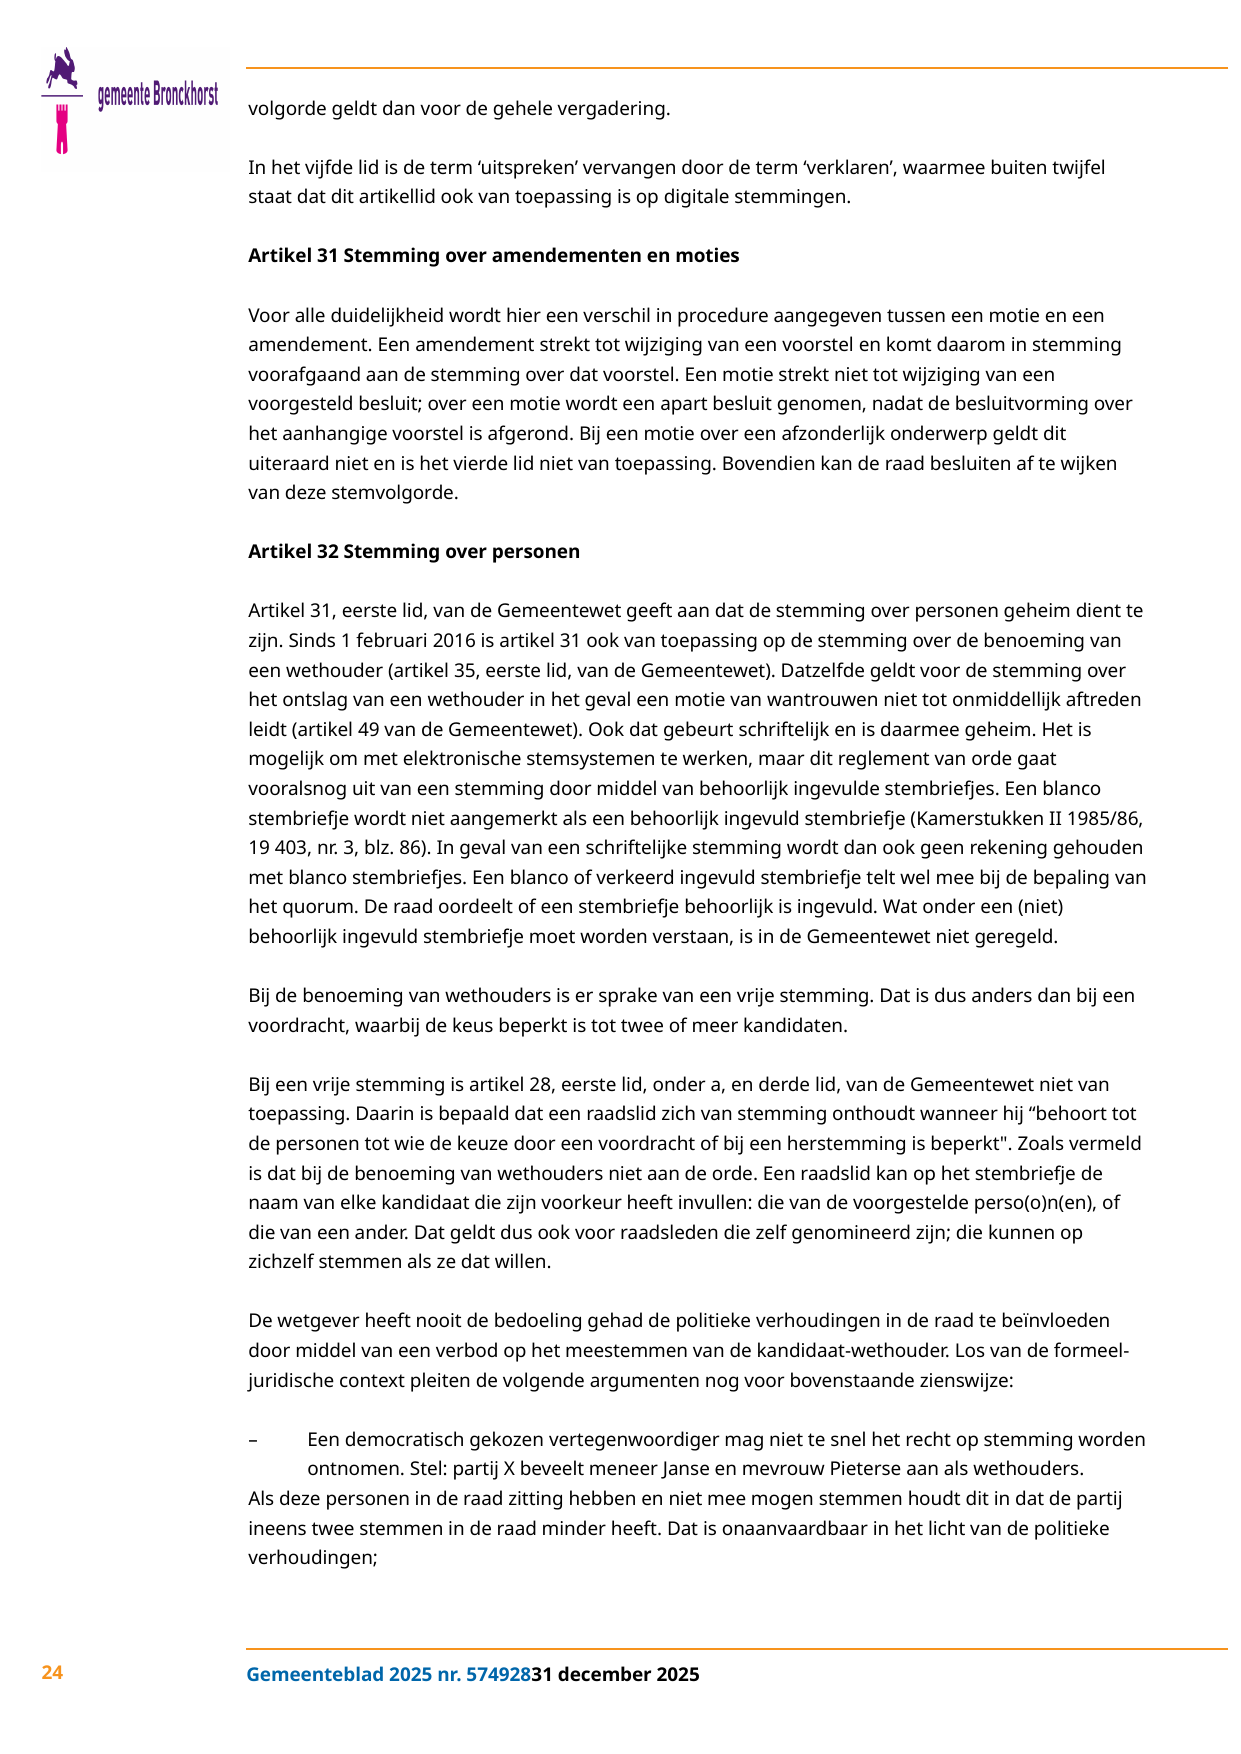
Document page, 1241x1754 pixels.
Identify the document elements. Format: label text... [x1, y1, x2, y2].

text Bij de benoeming van wethouders is er sprake van een vrije stemming. Dat is dus anders dan bij een voordracht, waarbij de keus beperkt is tot twee of meer kandidaten. [248, 982, 1152, 1038]
text Artikel 31 Stemming over amendementen en moties [248, 243, 1152, 268]
text Voor alle duidelijkheid wordt hier een verschil in procedure aangegeven tussen een motie en een amendement. Een amendement strekt tot wijziging van een voorstel en komt daarom in stemming voorafgaand aan de stemming over dat voorstel. Een motie strekt niet tot wijziging van een voorgesteld besluit; over een motie wordt een apart besluit genomen, nadat de besluitvorming over het aanhangige voorstel is afgerond. Bij een motie over een afzonderlijk onderwerp geldt dit uiteraard niet en is het vierde lid niet van toepassing. Bovendien kan de raad besluiten af te wijken van deze stemvolgorde. [248, 302, 1152, 505]
text Bij een vrije stemming is artikel 28, eerste lid, onder a, en derde lid, van de Gemeentewet niet van toepassing. Daarin is bepaald dat een raadslid zich van stemming onthoudt wanneer hij “behoort tot de personen tot wie de keuze door een voordracht of bij een herstemming is beperkt". Zoals vermeld is dat bij de benoeming van wethouders niet aan de orde. Een raadslid kan op het stembriefje de naam van elke kandidaat die zijn voorkeur heeft invullen: die van de voorgestelde perso(o)n(en), of die van een ander. Dat geldt dus ook voor raadsleden die zelf genomineerd zijn; die kunnen op zichzelf stemmen als ze dat willen. [248, 1071, 1152, 1274]
text In het vijfde lid is de term ‘uitspreken’ vervangen door de term ‘verklaren’, waarmee buiten twijfel staat dat dit artikellid ook van toepassing is op digitale stemmingen. [248, 154, 1152, 209]
text volgorde geldt dan voor de gehele vergadering. [248, 95, 1152, 121]
list Een democratisch gekozen vertegenwoordiger mag niet te snel het recht op stemming worden ontnomen. Stel: partij X beveelt meneer Janse en mevrouw Pieterse aan als wethouders. [248, 1426, 1152, 1481]
text Artikel 32 Stemming over personen [248, 538, 1152, 564]
text De wetgever heeft nooit de bedoeling gehad de politieke verhoudingen in de raad te beïnvloeden door middel van een verbod op het meestemmen van de kandidaat-wethouder. Los van de formeel-juridische context pleiten de volgende argumenten nog voor bovenstaande zienswijze: [248, 1308, 1152, 1393]
picture [41, 47, 231, 172]
text Als deze personen in de raad zitting hebben en niet mee mogen stemmen houdt dit in dat de partij ineens twee stemmen in de raad minder heeft. Dat is onaanvaardbaar in het licht van de politieke verhoudingen; [248, 1485, 1152, 1570]
text Artikel 31, eerste lid, van de Gemeentewet geeft aan dat de stemming over personen geheim dient te zijn. Sinds 1 februari 2016 is artikel 31 ook van toepassing op de stemming over de benoeming van een wethouder (artikel 35, eerste lid, van de Gemeentewet). Datzelfde geldt voor de stemming over het ontslag van een wethouder in het geval een motie van wantrouwen niet tot onmiddellijk aftreden leidt (artikel 49 van de Gemeentewet). Ook dat gebeurt schriftelijk en is daarmee geheim. Het is mogelijk om met elektronische stemsystemen te werken, maar dit reglement van orde gaat vooralsnog uit van een stemming door middel van behoorlijk ingevulde stembriefjes. Een blanco stembriefje wordt niet aangemerkt als een behoorlijk ingevuld stembriefje (Kamerstukken II 1985/86, 19 403, nr. 3, blz. 86). In geval van een schriftelijke stemming wordt dan ook geen rekening gehouden met blanco stembriefjes. Een blanco of verkeerd ingevuld stembriefje telt wel mee bij de bepaling van het quorum. De raad oordeelt of een stembriefje behoorlijk is ingevuld. Wat onder een (niet) behoorlijk ingevuld stembriefje moet worden verstaan, is in de Gemeentewet niet geregeld. [248, 598, 1152, 949]
